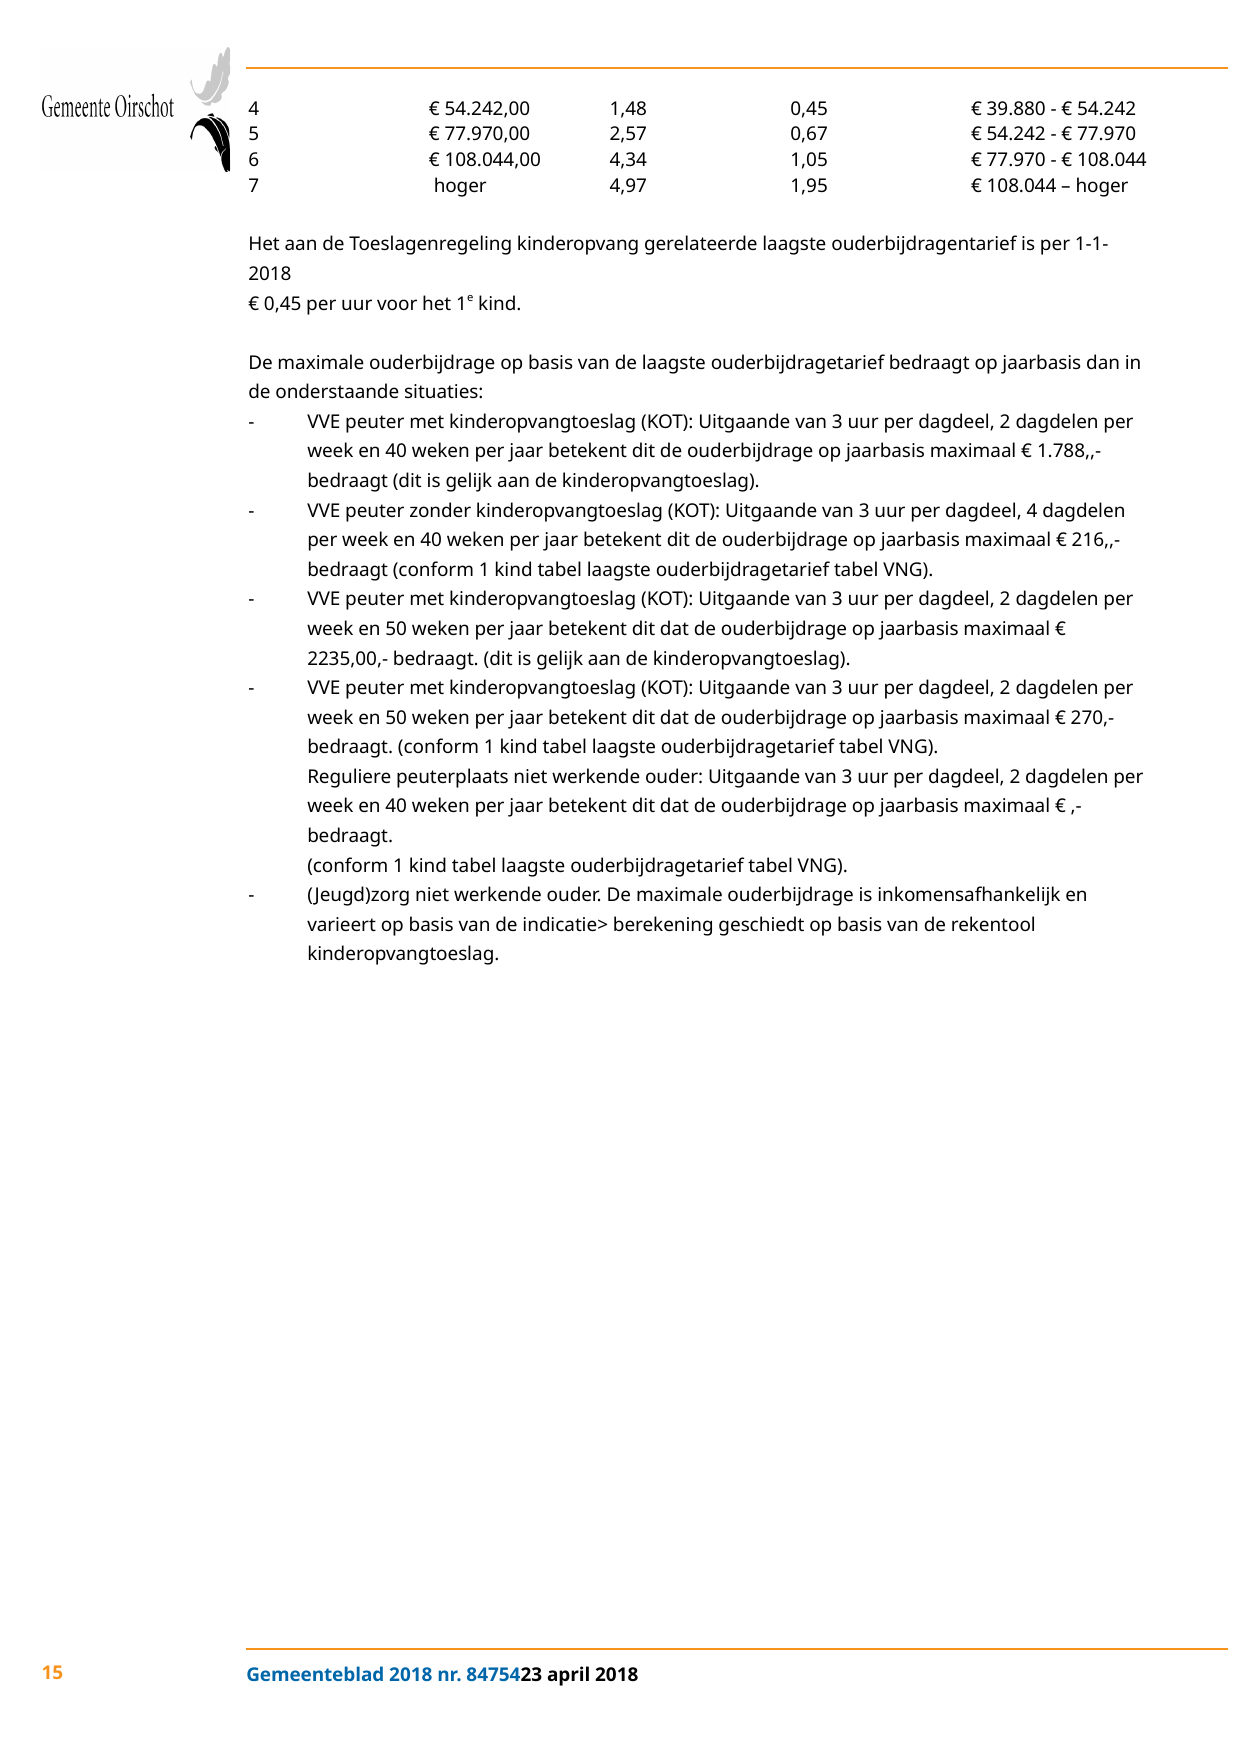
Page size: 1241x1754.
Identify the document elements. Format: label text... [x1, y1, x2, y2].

table_cell € 108.044 – hoger [971, 172, 1152, 198]
table_cell 0,67 [790, 121, 971, 146]
table_cell € 39.880 - € 54.242 [971, 95, 1152, 121]
table_cell 4,34 [609, 146, 790, 172]
table_cell 0,45 [790, 95, 971, 121]
table_cell 4 [248, 95, 429, 121]
table_cell 7 [248, 172, 429, 198]
table_cell 1,05 [790, 146, 971, 172]
table_cell € 54.242 - € 77.970 [971, 121, 1152, 146]
table_cell 4,97 [609, 172, 790, 198]
list VVE peuter met kinderopvangtoeslag (KOT): Uitgaande van 3 uur per dagdeel, 2 dagdelen per week en 50 weken per jaar betekent dit dat de ouderbijdrage op jaarbasis maximaal € 270,- bedraagt. (conform 1 kind tabel laagste ouderbijdragetarief tabel VNG). [248, 674, 1152, 759]
list VVE peuter met kinderopvangtoeslag (KOT): Uitgaande van 3 uur per dagdeel, 2 dagdelen per week en 50 weken per jaar betekent dit dat de ouderbijdrage op jaarbasis maximaal € 2235,00,- bedraagt. (dit is gelijk aan de kinderopvangtoeslag). [248, 586, 1152, 670]
table_cell 1,95 [790, 172, 971, 198]
table_cell € 77.970,00 [429, 121, 609, 146]
table_cell € 108.044,00 [429, 146, 609, 172]
table_cell 1,48 [609, 95, 790, 121]
text Het aan de Toeslagenregeling kinderopvang gerelateerde laagste ouderbijdragentarief is per 1-1-2018 [248, 231, 1152, 286]
text € 0,45 per uur voor het 1e kind. [248, 290, 1152, 315]
table_cell 2,57 [609, 121, 790, 146]
table_cell € 77.970 - € 108.044 [971, 146, 1152, 172]
table_cell € 54.242,00 [429, 95, 609, 121]
list VVE peuter zonder kinderopvangtoeslag (KOT): Uitgaande van 3 uur per dagdeel, 4 dagdelen per week en 40 weken per jaar betekent dit de ouderbijdrage op jaarbasis maximaal € 216,,- bedraagt (conform 1 kind tabel laagste ouderbijdragetarief tabel VNG). [248, 497, 1152, 582]
table_cell hoger [429, 172, 609, 198]
text De maximale ouderbijdrage op basis van de laagste ouderbijdragetarief bedraagt op jaarbasis dan in de onderstaande situaties: [248, 349, 1152, 404]
table_cell 5 [248, 121, 429, 146]
list (Jeugd)zorg niet werkende ouder. De maximale ouderbijdrage is inkomensafhankelijk en varieert op basis van de indicatie> berekening geschiedt op basis van de rekentool kinderopvangtoeslag. [248, 881, 1152, 966]
list VVE peuter met kinderopvangtoeslag (KOT): Uitgaande van 3 uur per dagdeel, 2 dagdelen per week en 40 weken per jaar betekent dit de ouderbijdrage op jaarbasis maximaal € 1.788,,- bedraagt (dit is gelijk aan de kinderopvangtoeslag). [248, 408, 1152, 493]
table_cell 6 [248, 146, 429, 172]
picture [41, 47, 231, 172]
list Reguliere peuterplaats niet werkende ouder: Uitgaande van 3 uur per dagdeel, 2 dagdelen per week en 40 weken per jaar betekent dit dat de ouderbijdrage op jaarbasis maximaal € ,- bedraagt. [248, 763, 1152, 848]
list (conform 1 kind tabel laagste ouderbijdragetarief tabel VNG). [248, 852, 1152, 877]
